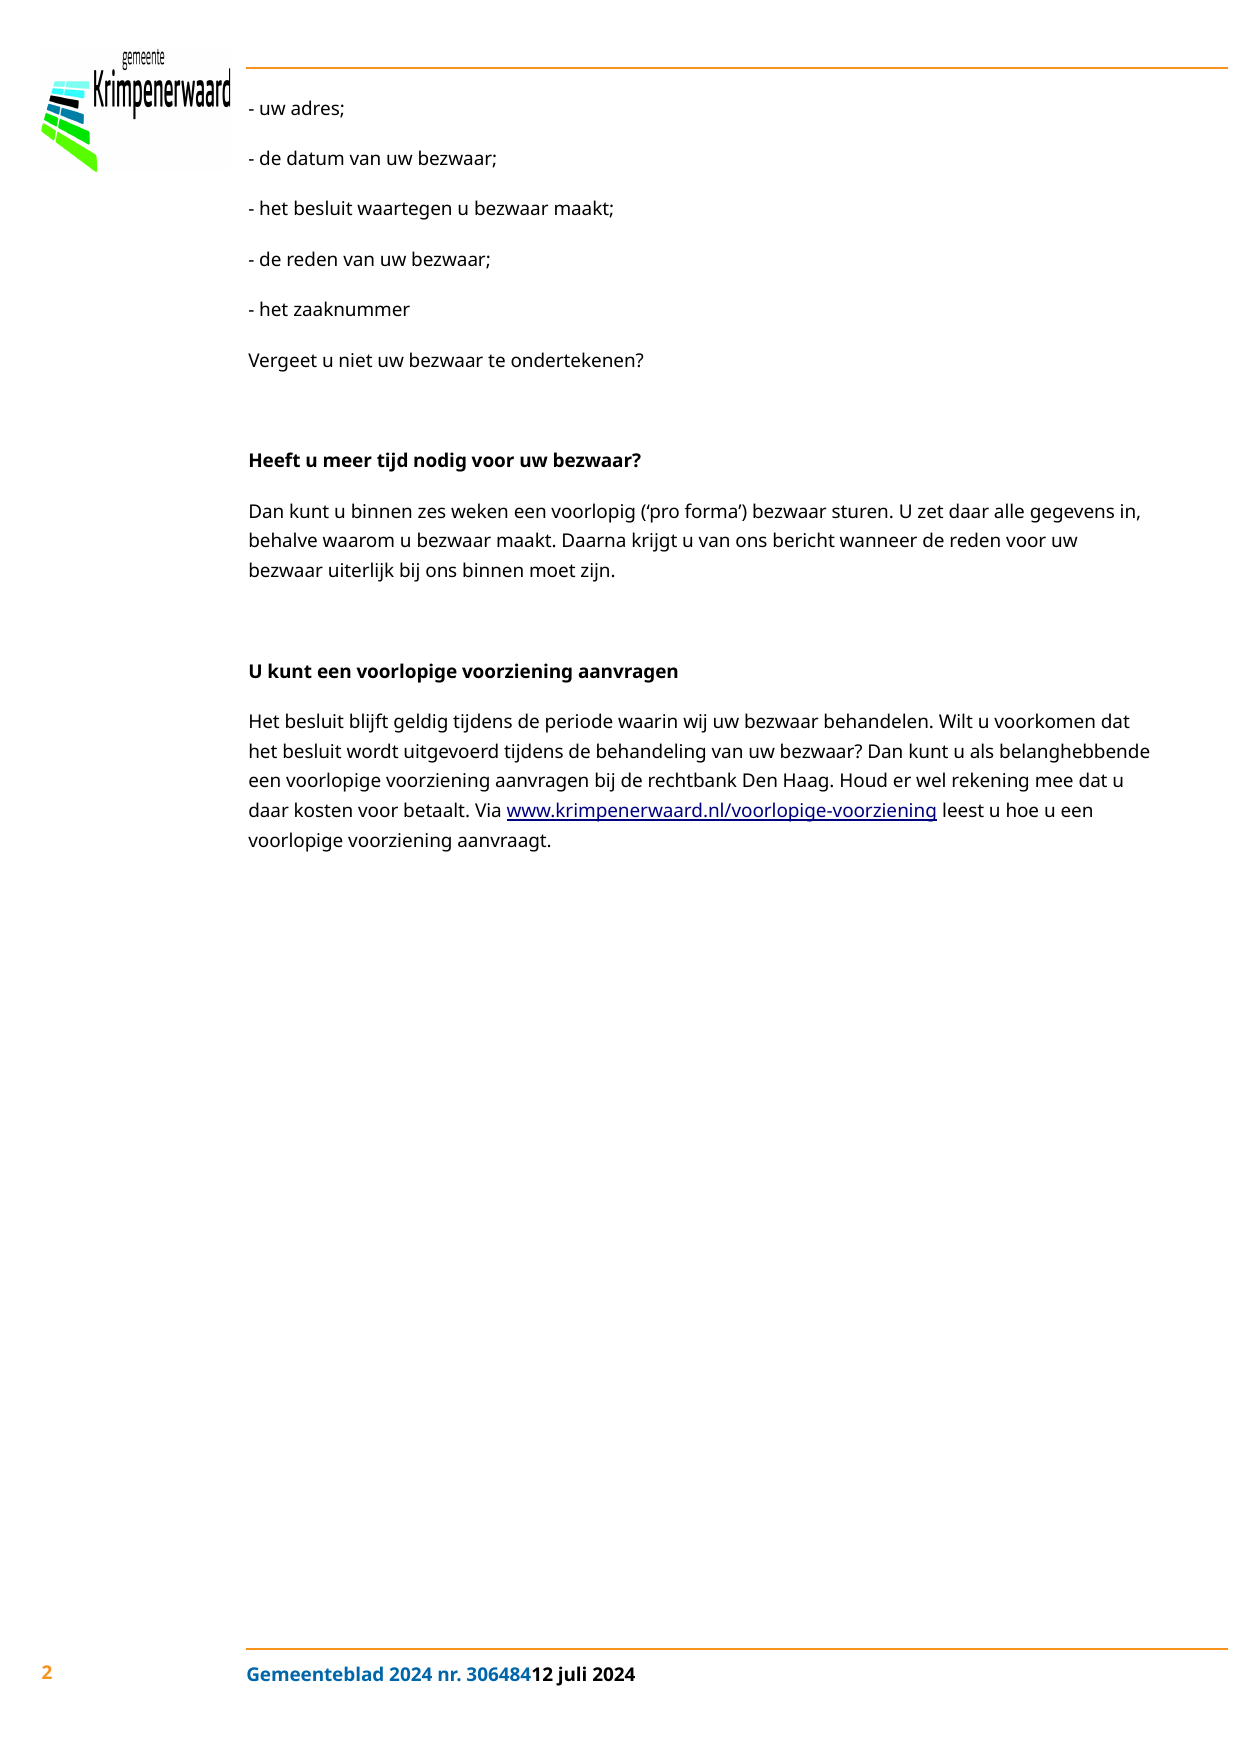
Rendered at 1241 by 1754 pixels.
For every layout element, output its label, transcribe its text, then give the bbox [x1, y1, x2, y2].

text - uw adres; [248, 95, 1152, 121]
picture [41, 47, 231, 172]
text Dan kunt u binnen zes weken een voorlopig (‘pro forma’) bezwaar sturen. U zet daar alle gegevens in, behalve waarom u bezwaar maakt. Daarna krijgt u van ons bericht wanneer de reden voor uw bezwaar uiterlijk bij ons binnen moet zijn. [248, 498, 1152, 583]
text - de reden van uw bezwaar; [248, 246, 1152, 272]
text Het besluit blijft geldig tijdens de periode waarin wij uw bezwaar behandelen. Wilt u voorkomen dat het besluit wordt uitgevoerd tijdens de behandeling van uw bezwaar? Dan kunt u als belanghebbende een voorlopige voorziening aanvragen bij de rechtbank Den Haag. Houd er wel rekening mee dat u daar kosten voor betaalt. Via www.krimpenerwaard.nl/voorlopige-voorziening leest u hoe u een voorlopige voorziening aanvraagt. [248, 708, 1152, 853]
text Vergeet u niet uw bezwaar te ondertekenen? [248, 347, 1152, 373]
text Heeft u meer tijd nodig voor uw bezwaar? [248, 448, 1152, 473]
text - de datum van uw bezwaar; [248, 145, 1152, 171]
text - het besluit waartegen u bezwaar maakt; [248, 196, 1152, 221]
text U kunt een voorlopige voorziening aanvragen [248, 658, 1152, 684]
text - het zaaknummer [248, 296, 1152, 322]
